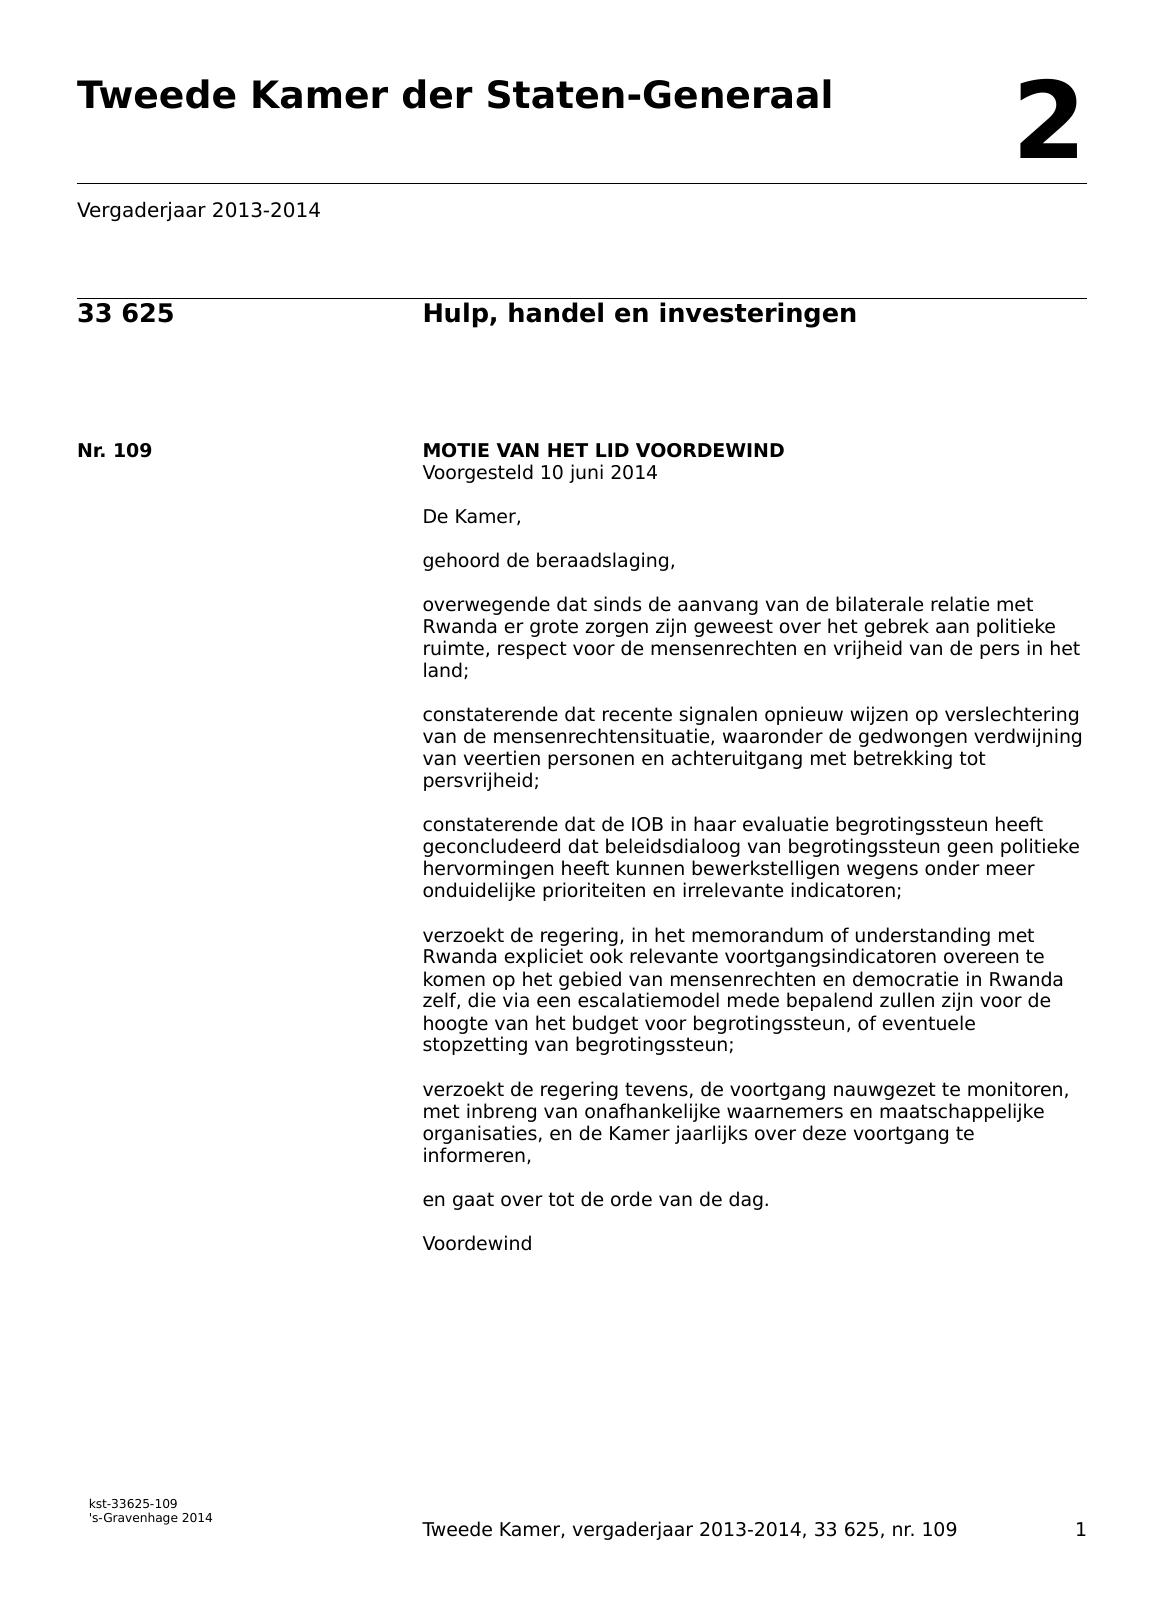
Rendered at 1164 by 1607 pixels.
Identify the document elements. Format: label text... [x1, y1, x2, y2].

text gehoord de beraadslaging, [422, 550, 1087, 572]
text verzoekt de regering tevens, de voortgang nauwgezet te monitoren, met inbreng van onafhankelijke waarnemers en maatschappelijke organisaties, en de Kamer jaarlijks over deze voortgang te informeren, [422, 1078, 1087, 1166]
text overwegende dat sinds de aanvang van de bilaterale relatie met Rwanda er grote zorgen zijn geweest over het gebrek aan politieke ruimte, respect voor de mensenrechten en vrijheid van de pers in het land; [422, 594, 1087, 682]
subtitle 33 625 Hulp, handel en investeringen [77, 299, 1087, 329]
text constaterende dat recente signalen opnieuw wijzen op verslechtering van de mensenrechtensituatie, waaronder de gedwongen verdwijning van veertien personen en achteruitgang met betrekking tot persvrijheid; [422, 704, 1087, 792]
table_cell Vergaderjaar 2013-2014 [77, 184, 1087, 298]
text De Kamer, [422, 506, 1087, 528]
subtitle Nr. 109 MOTIE VAN HET LID VOORDEWIND [77, 440, 1087, 462]
text 's-Gravenhage 2014 [88, 1511, 323, 1525]
text constaterende dat de IOB in haar evaluatie begrotingssteun heeft geconcludeerd dat beleidsdialoog van begrotingssteun geen politieke hervormingen heeft kunnen bewerkstelligen wegens onder meer onduidelijke prioriteiten en irrelevante indicatoren; [422, 814, 1087, 902]
text kst-33625-109 [88, 1497, 323, 1511]
text en gaat over tot de orde van de dag. [422, 1189, 1087, 1211]
text verzoekt de regering, in het memorandum of understanding met Rwanda expliciet ook relevante voortgangsindicatoren overeen te komen op het gebied van mensenrechten en democratie in Rwanda zelf, die via een escalatiemodel mede bepalend zullen zijn voor de hoogte van het budget voor begrotingssteun, of eventuele stopzetting van begrotingssteun; [422, 924, 1087, 1056]
text Voordewind [422, 1233, 1087, 1255]
table_header 2 [886, 59, 1087, 183]
table_header Tweede Kamer der Staten-Generaal [77, 59, 886, 183]
text Voorgesteld 10 juni 2014 [422, 462, 1087, 484]
